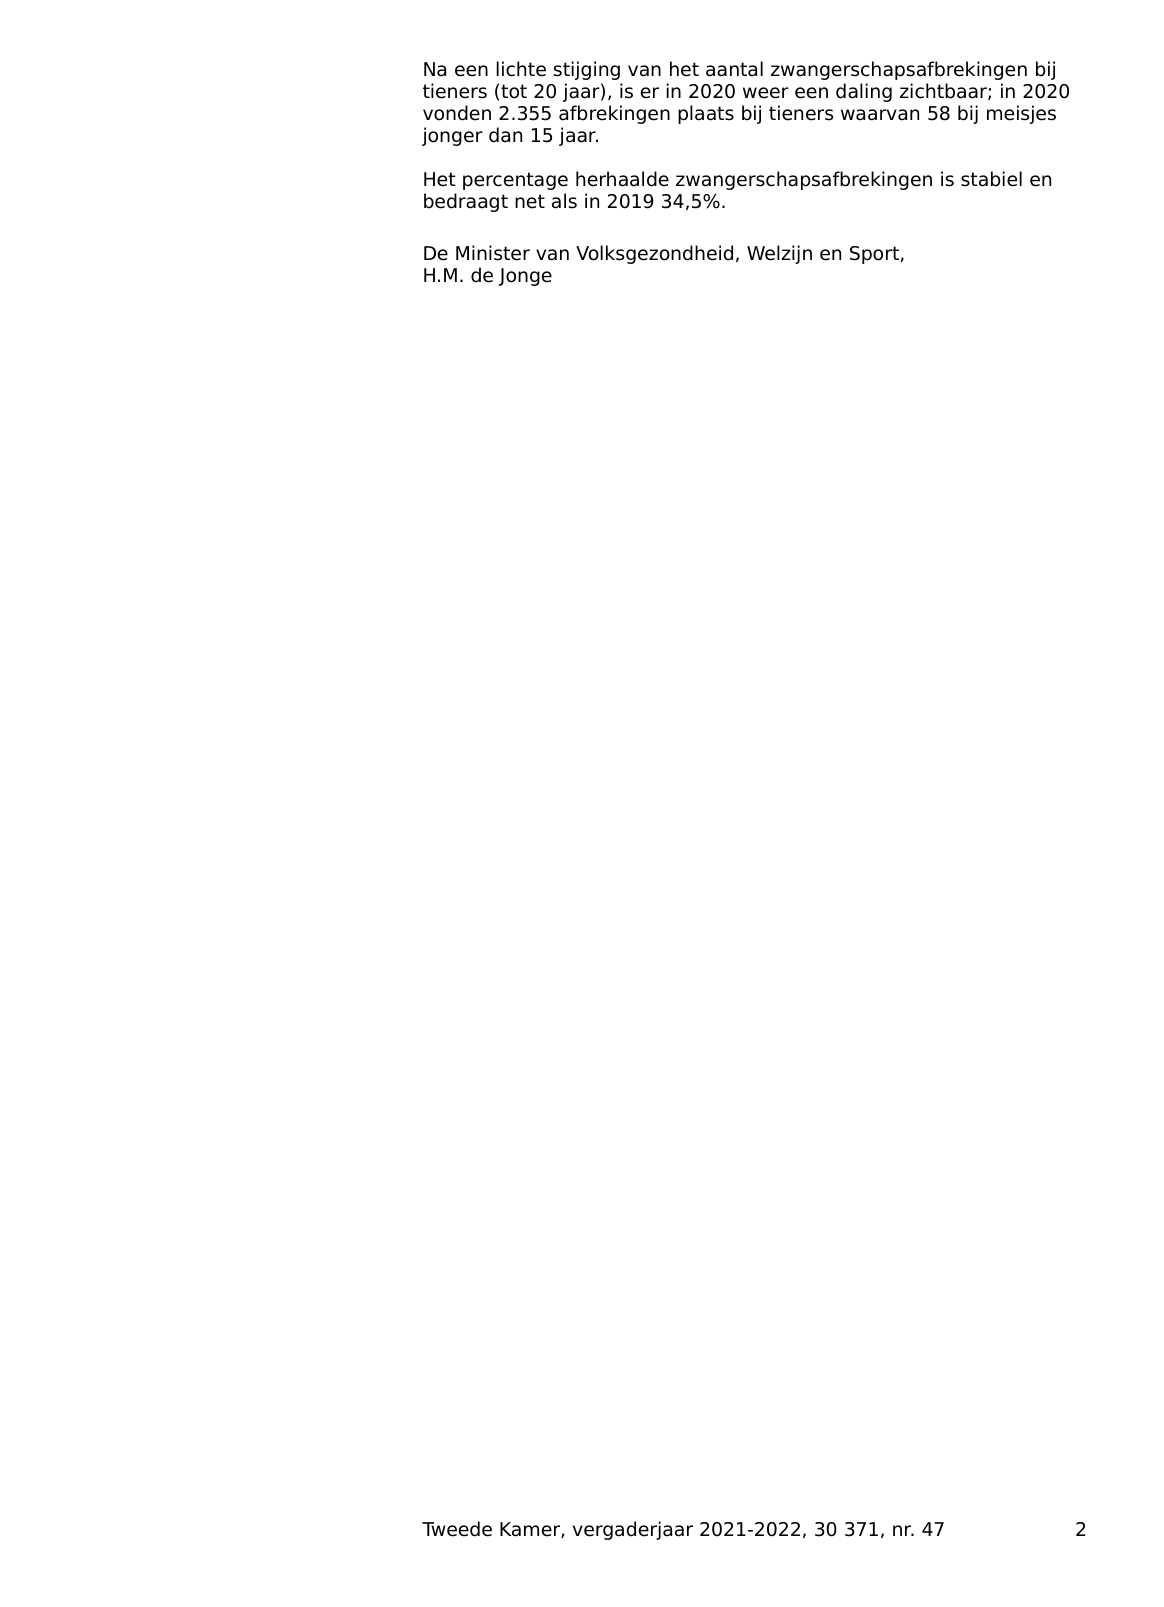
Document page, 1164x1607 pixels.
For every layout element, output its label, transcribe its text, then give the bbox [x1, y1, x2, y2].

text Na een lichte stijging van het aantal zwangerschapsafbrekingen bij tieners (tot 20 jaar), is er in 2020 weer een daling zichtbaar; in 2020 vonden 2.355 afbrekingen plaats bij tieners waarvan 58 bij meisjes jonger dan 15 jaar. [422, 59, 1087, 147]
text De Minister van Volksgezondheid, Welzijn en Sport, H.M. de Jonge [422, 243, 1087, 287]
text Het percentage herhaalde zwangerschapsafbrekingen is stabiel en bedraagt net als in 2019 34,5%. [422, 169, 1087, 213]
